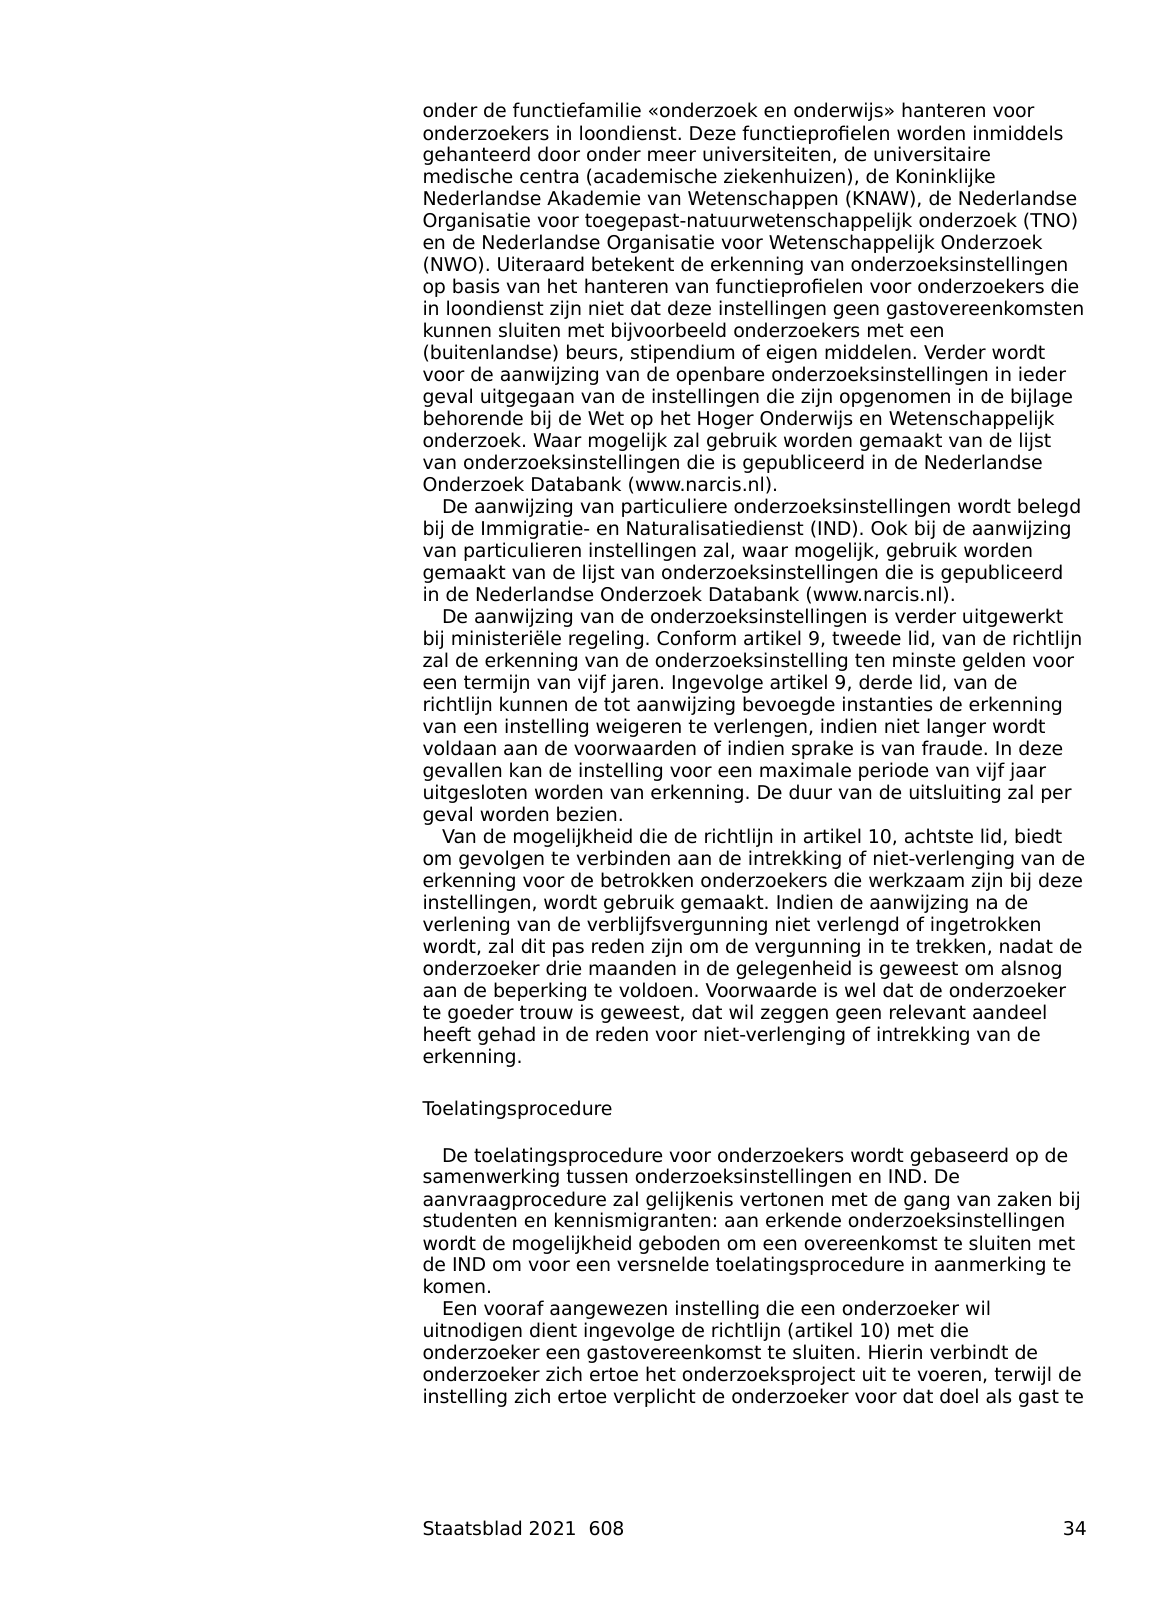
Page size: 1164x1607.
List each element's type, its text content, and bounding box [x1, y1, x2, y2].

text De aanwijzing van particuliere onderzoeksinstellingen wordt belegd bij de Immigratie- en Naturalisatiedienst (IND). Ook bij de aanwijzing van particulieren instellingen zal, waar mogelijk, gebruik worden gemaakt van de lijst van onderzoeksinstellingen die is gepubliceerd in de Nederlandse Onderzoek Databank (www.narcis.nl). [422, 496, 1087, 606]
text De toelatingsprocedure voor onderzoekers wordt gebaseerd op de samenwerking tussen onderzoeksinstellingen en IND. De aanvraagprocedure zal gelijkenis vertonen met de gang van zaken bij studenten en kennismigranten: aan erkende onderzoeksinstellingen wordt de mogelijkheid geboden om een overeenkomst te sluiten met de IND om voor een versnelde toelatingsprocedure in aanmerking te komen. [422, 1144, 1087, 1298]
text De aanwijzing van de onderzoeksinstellingen is verder uitgewerkt bij ministeriële regeling. Conform artikel 9, tweede lid, van de richtlijn zal de erkenning van de onderzoeksinstelling ten minste gelden voor een termijn van vijf jaren. Ingevolge artikel 9, derde lid, van de richtlijn kunnen de tot aanwijzing bevoegde instanties de erkenning van een instelling weigeren te verlengen, indien niet langer wordt voldaan aan de voorwaarden of indien sprake is van fraude. In deze gevallen kan de instelling voor een maximale periode van vijf jaar uitgesloten worden van erkenning. De duur van de uitsluiting zal per geval worden bezien. [422, 606, 1087, 826]
text Van de mogelijkheid die de richtlijn in artikel 10, achtste lid, biedt om gevolgen te verbinden aan de intrekking of niet-verlenging van de erkenning voor de betrokken onderzoekers die werkzaam zijn bij deze instellingen, wordt gebruik gemaakt. Indien de aanwijzing na de verlening van de verblijfsvergunning niet verlengd of ingetrokken wordt, zal dit pas reden zijn om de vergunning in te trekken, nadat de onderzoeker drie maanden in de gelegenheid is geweest om alsnog aan de beperking te voldoen. Voorwaarde is wel dat de onderzoeker te goeder trouw is geweest, dat wil zeggen geen relevant aandeel heeft gehad in de reden voor niet-verlenging of intrekking van de erkenning. [422, 826, 1087, 1067]
subtitle Toelatingsprocedure [422, 1097, 1087, 1119]
text Een vooraf aangewezen instelling die een onderzoeker wil uitnodigen dient ingevolge de richtlijn (artikel 10) met die onderzoeker een gastovereenkomst te sluiten. Hierin verbindt de onderzoeker zich ertoe het onderzoeksproject uit te voeren, terwijl de instelling zich ertoe verplicht de onderzoeker voor dat doel als gast te [422, 1298, 1087, 1408]
text onder de functiefamilie «onderzoek en onderwijs» hanteren voor onderzoekers in loondienst. Deze functieprofielen worden inmiddels gehanteerd door onder meer universiteiten, de universitaire medische centra (academische ziekenhuizen), de Koninklijke Nederlandse Akademie van Wetenschappen (KNAW), de Nederlandse Organisatie voor toegepast-natuurwetenschappelijk onderzoek (TNO) en de Nederlandse Organisatie voor Wetenschappelijk Onderzoek (NWO). Uiteraard betekent de erkenning van onderzoeksinstellingen op basis van het hanteren van functieprofielen voor onderzoekers die in loondienst zijn niet dat deze instellingen geen gastovereenkomsten kunnen sluiten met bijvoorbeeld onderzoekers met een (buitenlandse) beurs, stipendium of eigen middelen. Verder wordt voor de aanwijzing van de openbare onderzoeksinstellingen in ieder geval uitgegaan van de instellingen die zijn opgenomen in de bijlage behorende bij de Wet op het Hoger Onderwijs en Wetenschappelijk onderzoek. Waar mogelijk zal gebruik worden gemaakt van de lijst van onderzoeksinstellingen die is gepubliceerd in de Nederlandse Onderzoek Databank (www.narcis.nl). [422, 100, 1087, 496]
